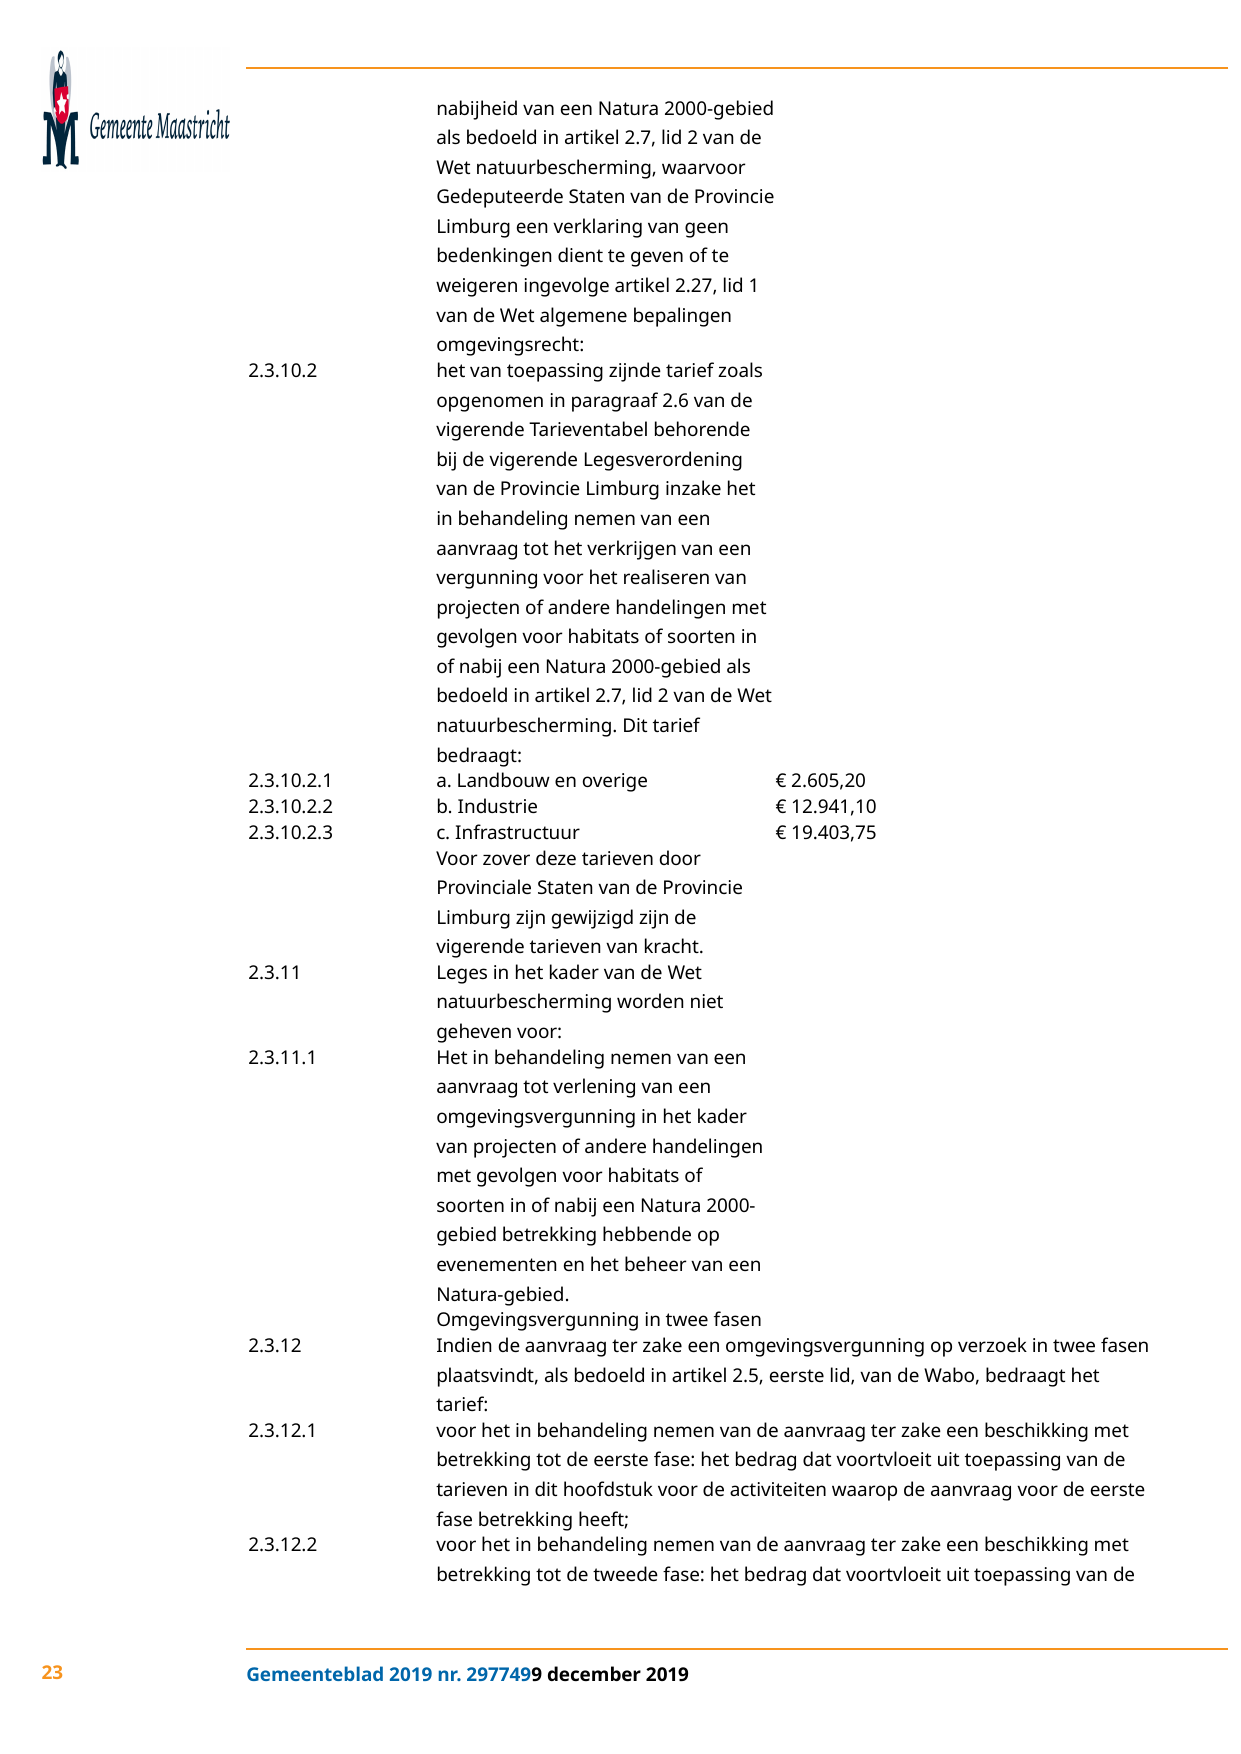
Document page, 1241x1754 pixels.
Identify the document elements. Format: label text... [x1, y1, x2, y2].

table_cell [1058, 793, 1152, 819]
table_cell c. Infrastructuur [436, 819, 775, 845]
table_cell € 12.941,10 [775, 793, 1057, 819]
table_cell 2.3.10.2.1 [248, 768, 436, 793]
table_cell € 2.605,20 [775, 768, 1057, 793]
table_cell 2.3.12.2 [248, 1532, 436, 1587]
table_cell 2.3.12.1 [248, 1417, 436, 1532]
table_cell [1058, 768, 1152, 793]
table_cell [775, 357, 1057, 767]
table_cell [1058, 845, 1152, 959]
table_cell Voor zover deze tarieven door Provinciale Staten van de Provincie Limburg zijn gewijzigd zijn de vigerende tarieven van kracht. [436, 845, 775, 959]
table_cell [775, 845, 1057, 959]
table_cell voor het in behandeling nemen van de aanvraag ter zake een beschikking met betrekking tot de eerste fase: het bedrag dat voortvloeit uit toepassing van de tarieven in dit hoofdstuk voor de activiteiten waarop de aanvraag voor de eerste fase betrekking heeft; [436, 1417, 1152, 1532]
table_cell [1058, 819, 1152, 845]
table_cell [775, 95, 1057, 357]
table_cell [1058, 959, 1152, 1044]
table_cell het van toepassing zijnde tarief zoals opgenomen in paragraaf 2.6 van de vigerende Tarieventabel behorende bij de vigerende Legesverordening van de Provincie Limburg inzake het in behandeling nemen van een aanvraag tot het verkrijgen van een vergunning voor het realiseren van projecten of andere handelingen met gevolgen voor habitats of soorten in of nabij een Natura 2000-gebied als bedoeld in artikel 2.7, lid 2 van de Wet natuurbescherming. Dit tarief bedraagt: [436, 357, 775, 767]
table_cell [248, 1306, 436, 1332]
table_cell 2.3.11.1 [248, 1044, 436, 1306]
table_cell voor het in behandeling nemen van de aanvraag ter zake een beschikking met betrekking tot de tweede fase: het bedrag dat voortvloeit uit toepassing van de [436, 1532, 1152, 1587]
picture [41, 47, 231, 172]
table_cell [1058, 1044, 1152, 1306]
table_cell 2.3.12 [248, 1332, 436, 1417]
table_cell [775, 1306, 1057, 1332]
table_cell Het in behandeling nemen van een aanvraag tot verlening van een omgevingsvergunning in het kader van projecten of andere handelingen met gevolgen voor habitats of soorten in of nabij een Natura 2000-gebied betrekking hebbende op evenementen en het beheer van een Natura-gebied. [436, 1044, 775, 1306]
table_cell 2.3.10.2.3 [248, 819, 436, 845]
table_cell [775, 1044, 1057, 1306]
table_cell 2.3.10.2.2 [248, 793, 436, 819]
table_cell Indien de aanvraag ter zake een omgevingsvergunning op verzoek in twee fasen plaatsvindt, als bedoeld in artikel 2.5, eerste lid, van de Wabo, bedraagt het tarief: [436, 1332, 1152, 1417]
table_cell a. Landbouw en overige [436, 768, 775, 793]
table_cell b. Industrie [436, 793, 775, 819]
table_cell [248, 845, 436, 959]
table_cell Leges in het kader van de Wet natuurbescherming worden niet geheven voor: [436, 959, 775, 1044]
table_cell 2.3.10.2 [248, 357, 436, 767]
table_cell € 19.403,75 [775, 819, 1057, 845]
table_cell nabijheid van een Natura 2000-gebied als bedoeld in artikel 2.7, lid 2 van de Wet natuurbescherming, waarvoor Gedeputeerde Staten van de Provincie Limburg een verklaring van geen bedenkingen dient te geven of te weigeren ingevolge artikel 2.27, lid 1 van de Wet algemene bepalingen omgevingsrecht: [436, 95, 775, 357]
table_cell [1058, 95, 1152, 357]
table_cell [1058, 1306, 1152, 1332]
table_cell [248, 95, 436, 357]
table_cell [775, 959, 1057, 1044]
table_cell 2.3.11 [248, 959, 436, 1044]
table_cell Omgevingsvergunning in twee fasen [436, 1306, 775, 1332]
table_cell [1058, 357, 1152, 767]
